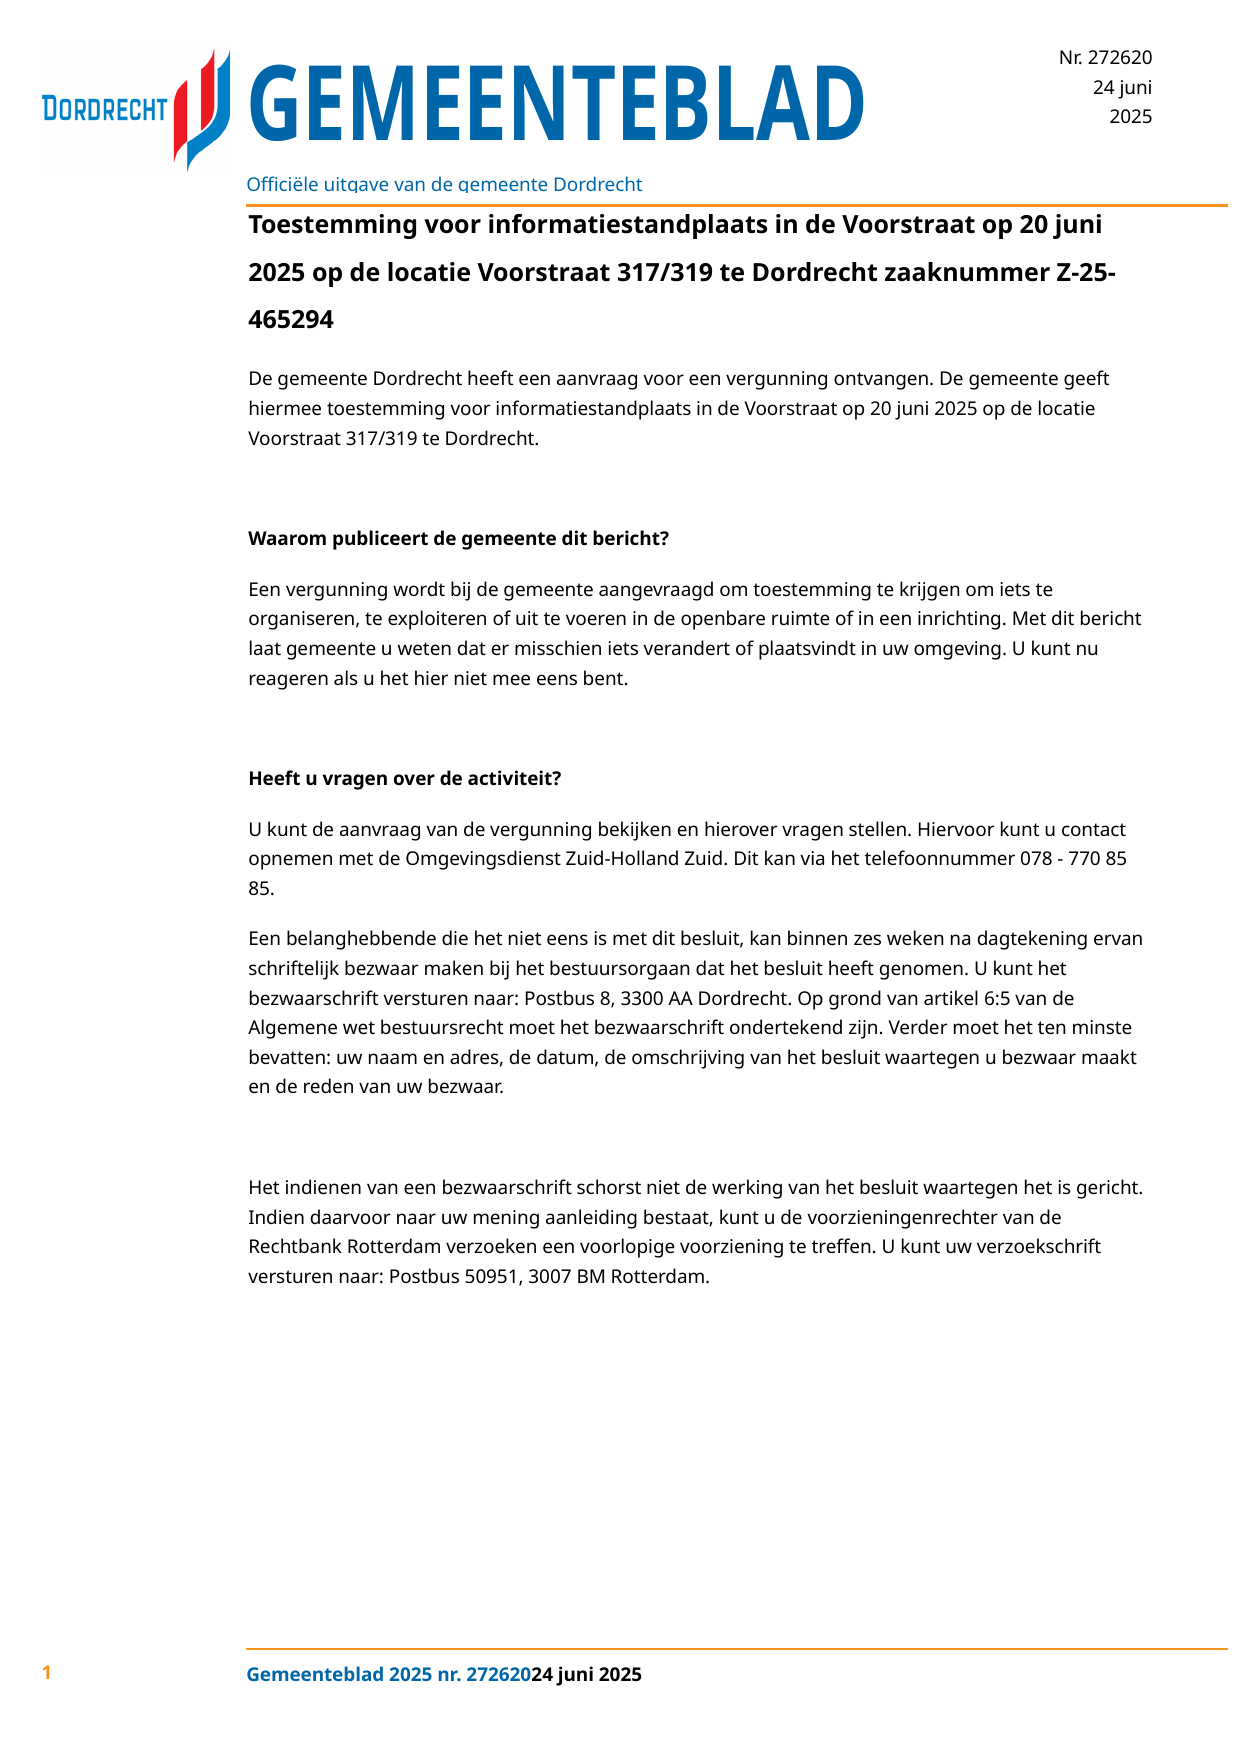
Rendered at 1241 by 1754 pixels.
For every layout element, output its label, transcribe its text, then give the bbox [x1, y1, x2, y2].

picture [41, 47, 231, 172]
text Het indienen van een bezwaarschrift schorst niet de werking van het besluit waartegen het is gericht. Indien daarvoor naar uw mening aanleiding bestaat, kunt u de voorzieningenrechter van de Rechtbank Rotterdam verzoeken een voorlopige voorziening te treffen. U kunt uw verzoekschrift versturen naar: Postbus 50951, 3007 BM Rotterdam. [248, 1174, 1152, 1289]
text De gemeente Dordrecht heeft een aanvraag voor een vergunning ontvangen. De gemeente geeft hiermee toestemming voor informatiestandplaats in de Voorstraat op 20 juni 2025 op de locatie Voorstraat 317/319 te Dordrecht. [248, 366, 1152, 450]
text Een belanghebbende die het niet eens is met dit besluit, kan binnen zes weken na dagtekening ervan schriftelijk bezwaar maken bij het bestuursorgaan dat het besluit heeft genomen. U kunt het bezwaarschrift versturen naar: Postbus 8, 3300 AA Dordrecht. Op grond van artikel 6:5 van de Algemene wet bestuursrecht moet het bezwaarschrift ondertekend zijn. Verder moet het ten minste bevatten: uw naam en adres, de datum, de omschrijving van het besluit waartegen u bezwaar maakt en de reden van uw bezwaar. [248, 926, 1152, 1099]
text Heeft u vragen over de activiteit? [248, 766, 1152, 791]
text U kunt de aanvraag van de vergunning bekijken en hierover vragen stellen. Hiervoor kunt u contact opnemen met de Omgevingsdienst Zuid-Holland Zuid. Dit kan via het telefoonnummer 078 - 770 85 85. [248, 816, 1152, 901]
text Waarom publiceert de gemeente dit bericht? [248, 526, 1152, 551]
text Toestemming voor informatiestandplaats in de Voorstraat op 20 juni 2025 op de locatie Voorstraat 317/319 te Dordrecht zaaknummer Z-25-465294 [248, 207, 1152, 336]
text Een vergunning wordt bij de gemeente aangevraagd om toestemming te krijgen om iets te organiseren, te exploiteren of uit te voeren in de openbare ruimte of in een inrichting. Met dit bericht laat gemeente u weten dat er misschien iets verandert of plaatsvindt in uw omgeving. U kunt nu reageren als u het hier niet mee eens bent. [248, 576, 1152, 690]
